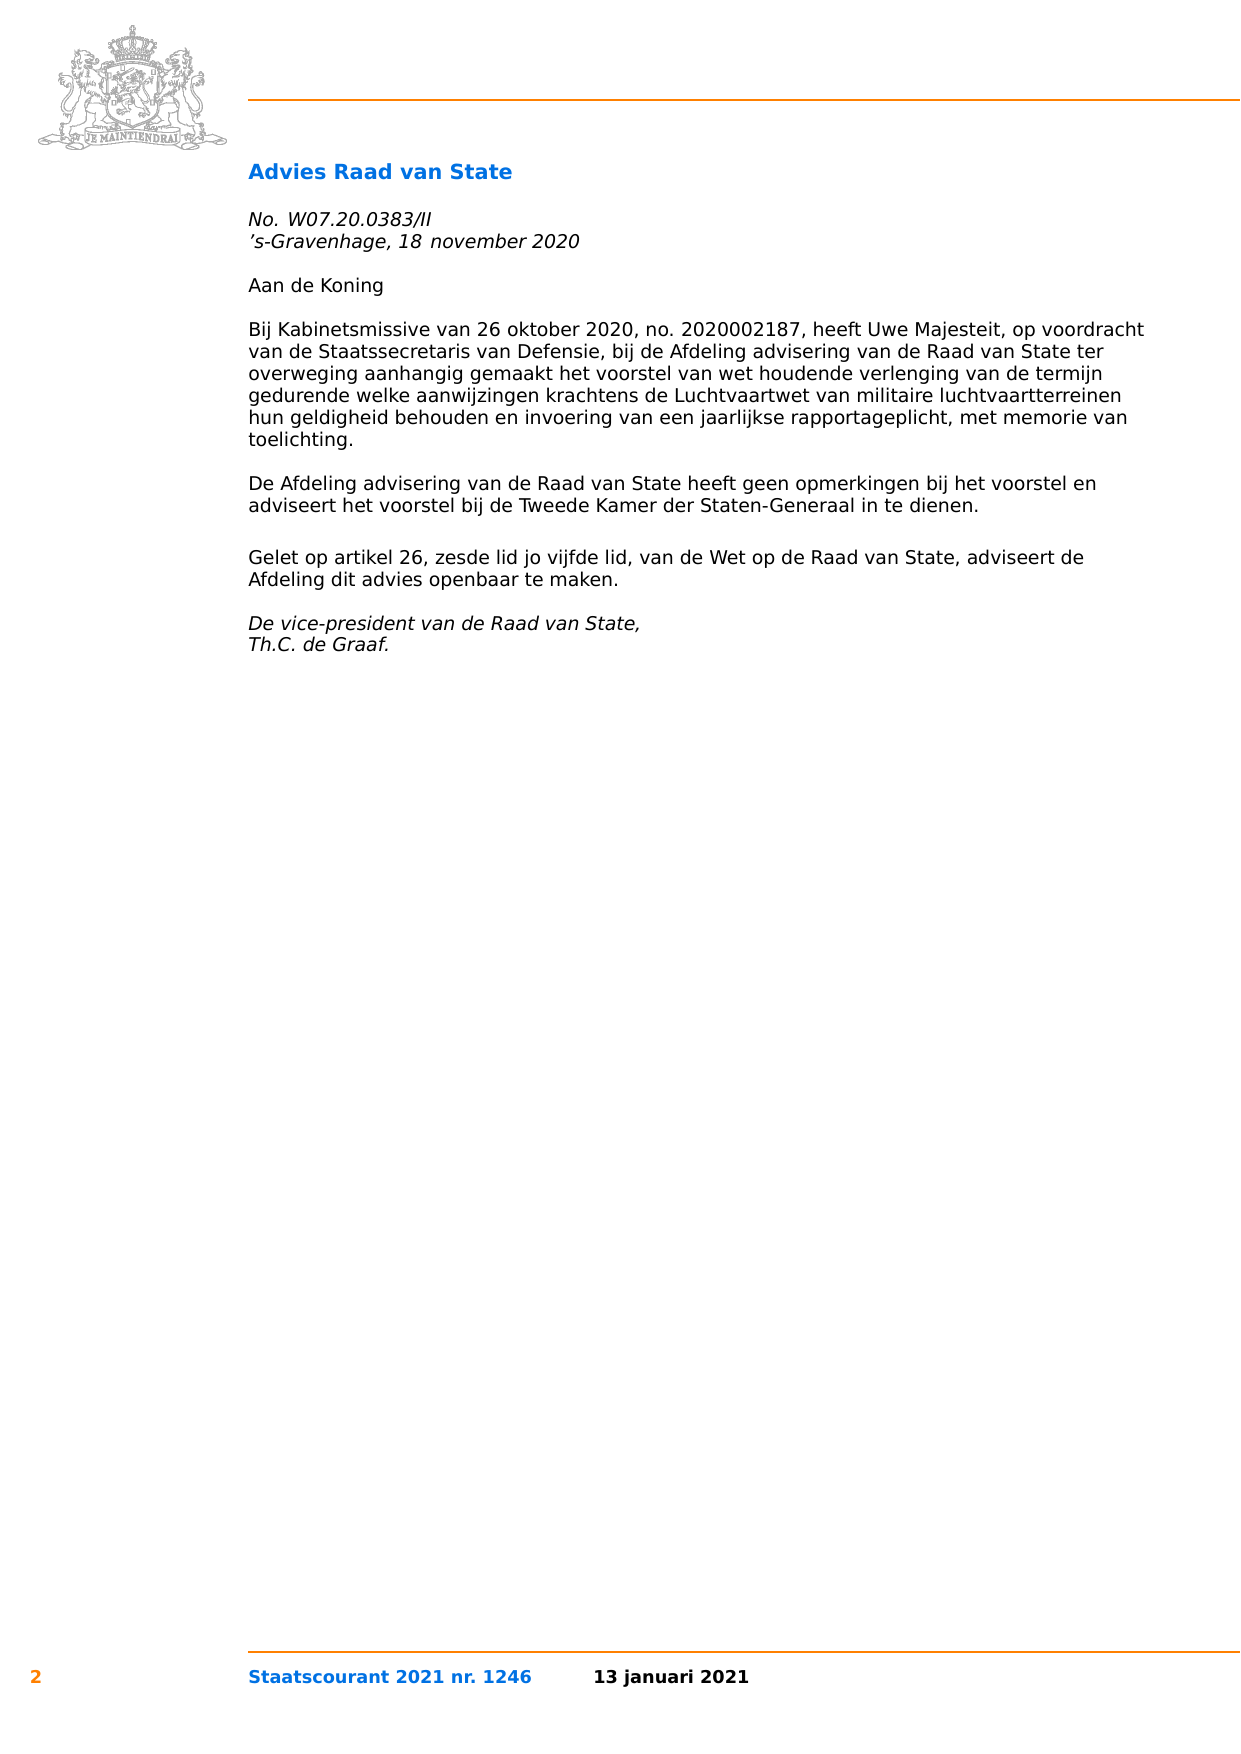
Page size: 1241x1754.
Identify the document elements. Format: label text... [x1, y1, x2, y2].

text Aan de Koning [248, 275, 1163, 297]
text ’s-Gravenhage, 18 november 2020 [248, 231, 1163, 253]
text No. W07.20.0383/II [248, 209, 1163, 231]
text De Afdeling advisering van de Raad van State heeft geen opmerkingen bij het voorstel en adviseert het voorstel bij de Tweede Kamer der Staten-Generaal in te dienen. [248, 473, 1163, 517]
picture [38, 25, 227, 150]
text Gelet op artikel 26, zesde lid jo vijfde lid, van de Wet op de Raad van State, adviseert de Afdeling dit advies openbaar te maken. [248, 547, 1163, 591]
text De vice-president van de Raad van State, Th.C. de Graaf. [248, 612, 1163, 656]
subtitle Advies Raad van State [248, 160, 1163, 184]
text Bij Kabinetsmissive van 26 oktober 2020, no. 2020002187, heeft Uwe Majesteit, op voordracht van de Staatssecretaris van Defensie, bij de Afdeling advisering van de Raad van State ter overweging aanhangig gemaakt het voorstel van wet houdende verlenging van de termijn gedurende welke aanwijzingen krachtens de Luchtvaartwet van militaire luchtvaartterreinen hun geldigheid behouden en invoering van een jaarlijkse rapportageplicht, met memorie van toelichting. [248, 319, 1163, 451]
